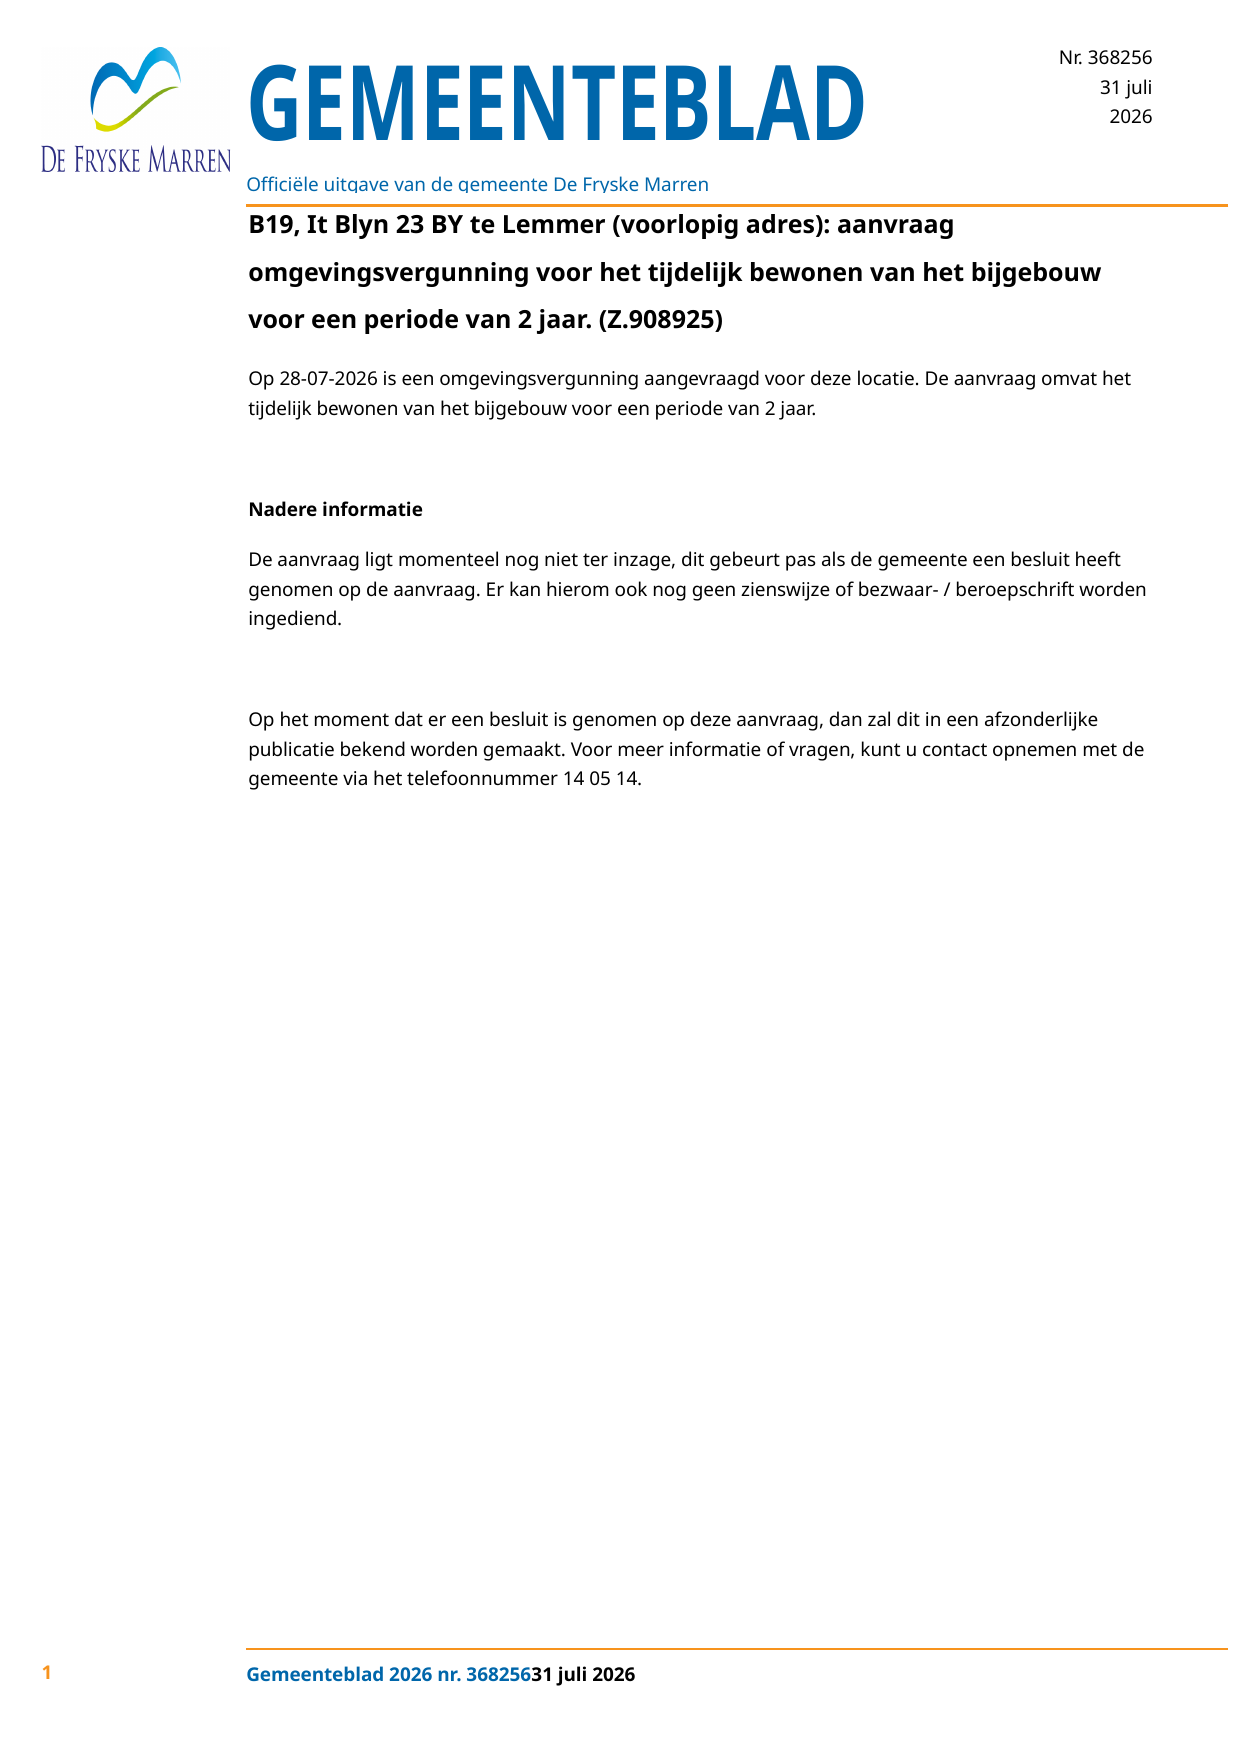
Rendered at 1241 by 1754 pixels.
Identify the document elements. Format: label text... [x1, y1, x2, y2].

text Op het moment dat er een besluit is genomen op deze aanvraag, dan zal dit in een afzonderlijke publicatie bekend worden gemaakt. Voor meer informatie of vragen, kunt u contact opnemen met de gemeente via het telefoonnummer 14 05 14. [248, 706, 1152, 791]
text De aanvraag ligt momenteel nog niet ter inzage, dit gebeurt pas als de gemeente een besluit heeft genomen op de aanvraag. Er kan hierom ook nog geen zienswijze of bezwaar- / beroepschrift worden ingediend. [248, 546, 1152, 631]
picture [41, 47, 231, 172]
text Op 28-07-2026 is een omgevingsvergunning aangevraagd voor deze locatie. De aanvraag omvat het tijdelijk bewonen van het bijgebouw voor een periode van 2 jaar. [248, 366, 1152, 421]
text Nadere informatie [248, 496, 1152, 522]
text B19, It Blyn 23 BY te Lemmer (voorlopig adres): aanvraag omgevingsvergunning voor het tijdelijk bewonen van het bijgebouw voor een periode van 2 jaar. (Z.908925) [248, 207, 1152, 336]
